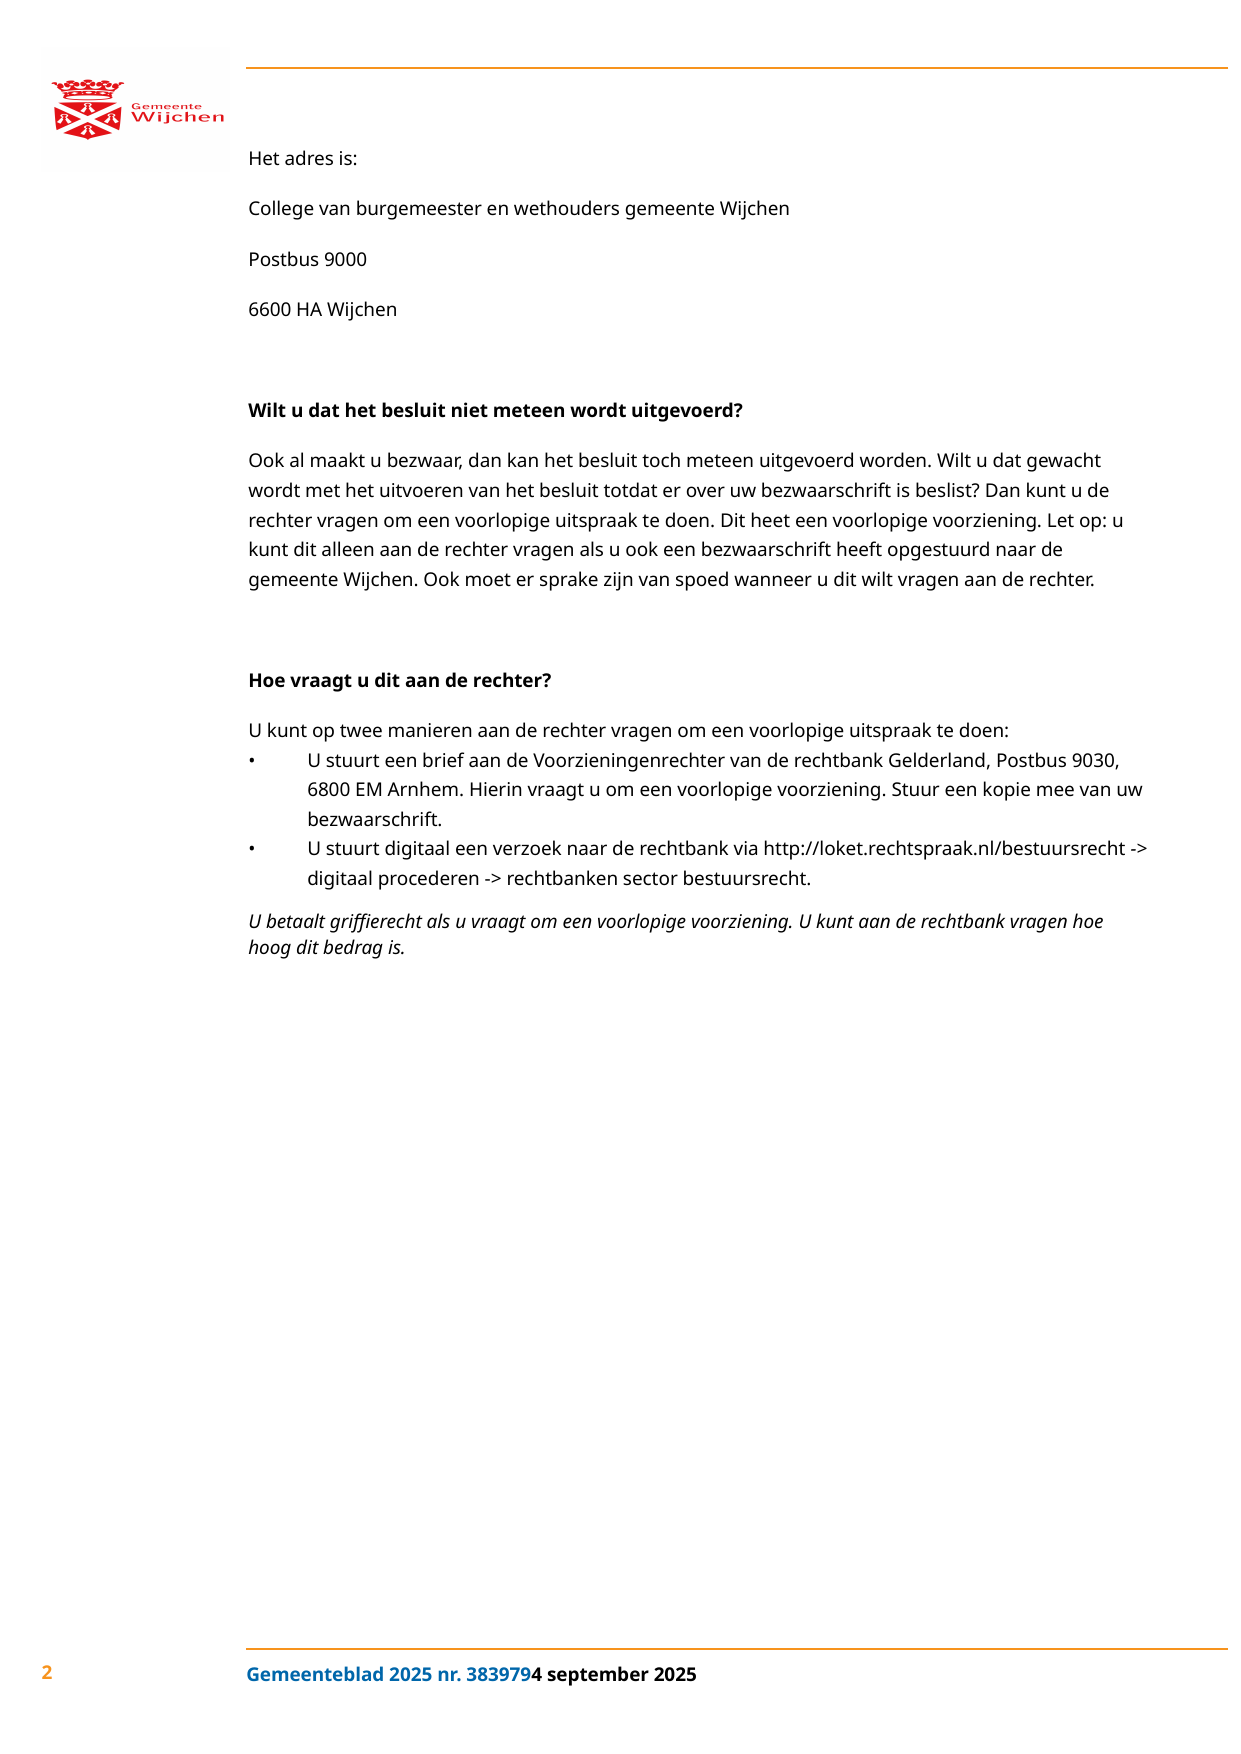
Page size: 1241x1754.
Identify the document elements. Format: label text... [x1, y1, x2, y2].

picture [41, 47, 231, 172]
text U kunt op twee manieren aan de rechter vragen om een voorlopige uitspraak te doen: [248, 717, 1152, 743]
text Hoe vraagt u dit aan de rechter? [248, 667, 1152, 693]
list U stuurt een brief aan de Voorzieningenrechter van de rechtbank Gelderland, Postbus 9030, 6800 EM Arnhem. Hierin vraagt u om een voorlopige voorziening. Stuur een kopie mee van uw bezwaarschrift. [248, 747, 1152, 832]
text Wilt u dat het besluit niet meteen wordt uitgevoerd? [248, 397, 1152, 423]
text Ook al maakt u bezwaar, dan kan het besluit toch meteen uitgevoerd worden. Wilt u dat gewacht wordt met het uitvoeren van het besluit totdat er over uw bezwaarschrift is beslist? Dan kunt u de rechter vragen om een voorlopige uitspraak te doen. Dit heet een voorlopige voorziening. Let op: u kunt dit alleen aan de rechter vragen als u ook een bezwaarschrift heeft opgestuurd naar de gemeente Wijchen. Ook moet er sprake zijn van spoed wanneer u dit wilt vragen aan de rechter. [248, 448, 1152, 592]
text College van burgemeester en wethouders gemeente Wijchen [248, 196, 1152, 221]
list U stuurt digitaal een verzoek naar de rechtbank via http://loket.rechtspraak.nl/bestuursrecht -> digitaal procederen -> rechtbanken sector bestuursrecht. [248, 836, 1152, 891]
text Postbus 9000 [248, 246, 1152, 272]
text Het adres is: [248, 145, 1152, 171]
text U betaalt griffierecht als u vraagt om een voorlopige voorziening. U kunt aan de rechtbank vragen hoe hoog dit bedrag is. [248, 908, 1152, 960]
text 6600 HA Wijchen [248, 296, 1152, 322]
